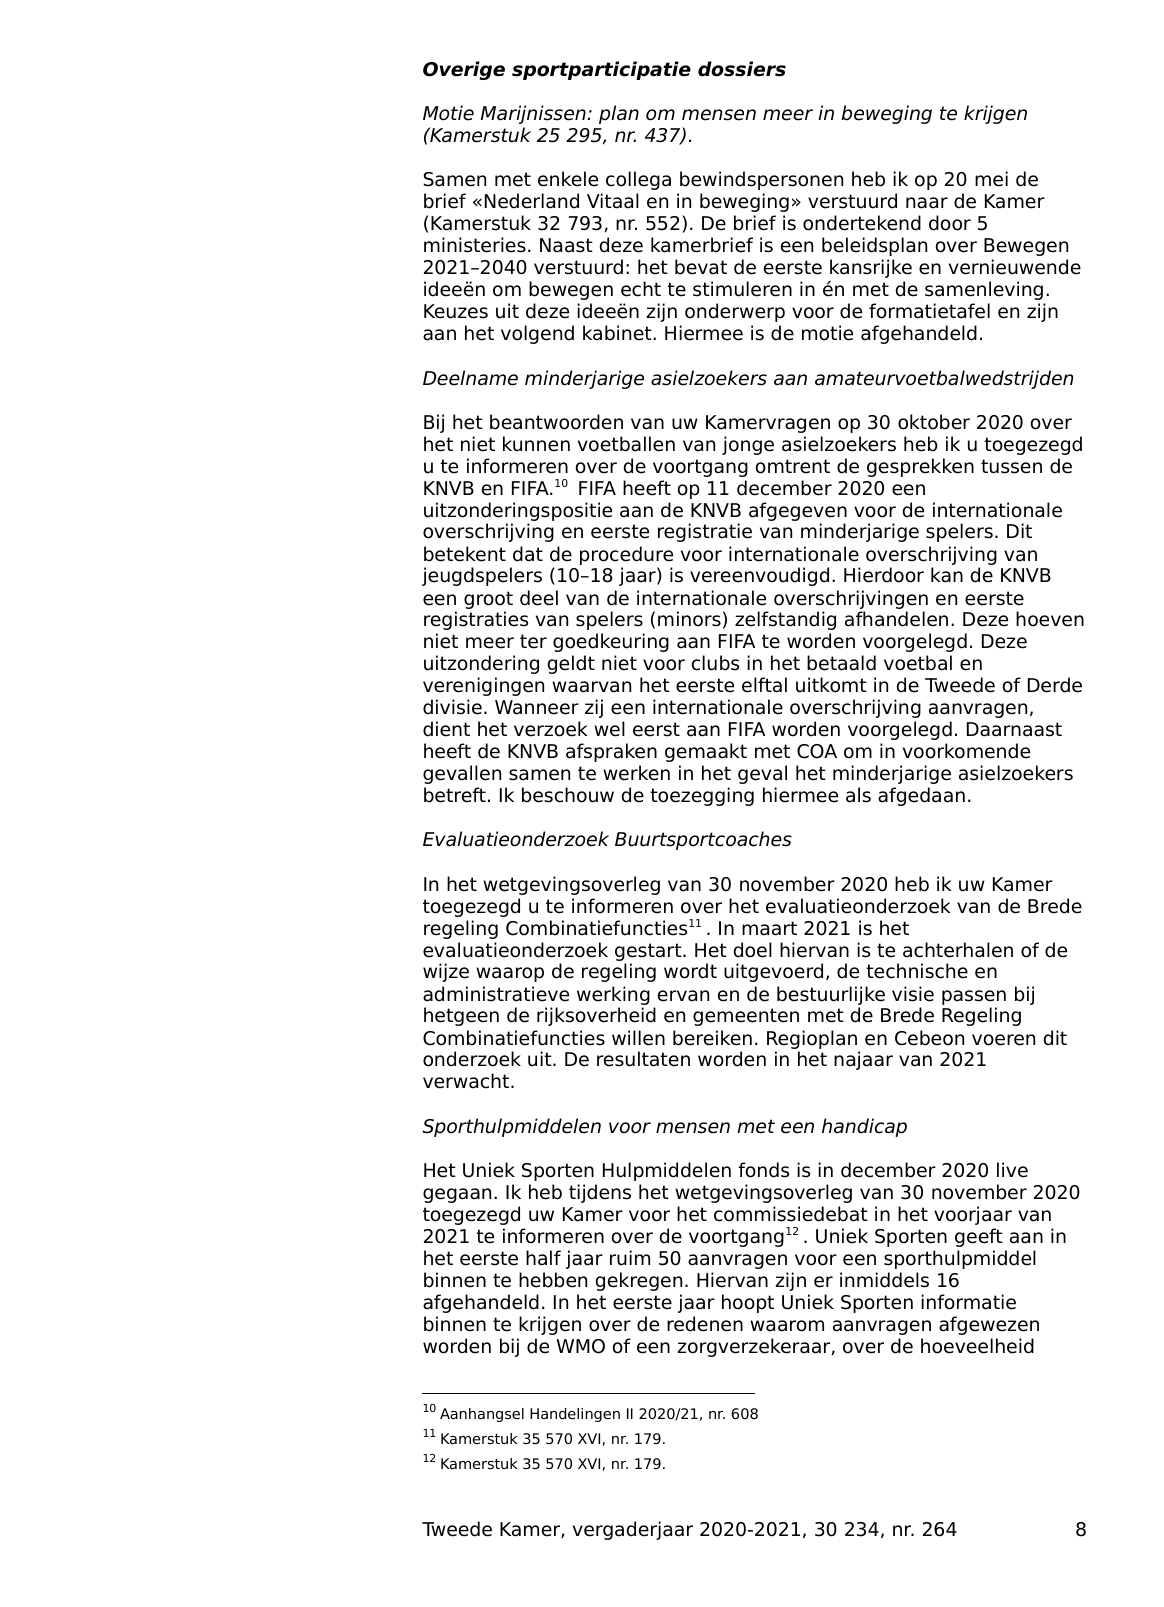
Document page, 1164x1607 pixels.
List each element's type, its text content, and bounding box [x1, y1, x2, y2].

text In het wetgevingsoverleg van 30 november 2020 heb ik uw Kamer toegezegd u te informeren over het evaluatieonderzoek van de Brede regeling Combinatiefuncties. In maart 2021 is het evaluatieonderzoek gestart. Het doel hiervan is te achterhalen of de wijze waarop de regeling wordt uitgevoerd, de technische en administratieve werking ervan en de bestuurlijke visie passen bij hetgeen de rijksoverheid en gemeenten met de Brede Regeling Combinatiefuncties willen bereiken. Regioplan en Cebeon voeren dit onderzoek uit. De resultaten worden in het najaar van 2021 verwacht. [422, 873, 1087, 1093]
text Het Uniek Sporten Hulpmiddelen fonds is in december 2020 live gegaan. Ik heb tijdens het wetgevingsoverleg van 30 november 2020 toegezegd uw Kamer voor het commissiedebat in het voorjaar van 2021 te informeren over de voortgang. Uniek Sporten geeft aan in het eerste half jaar ruim 50 aanvragen voor een sporthulpmiddel binnen te hebben gekregen. Hiervan zijn er inmiddels 16 afgehandeld. In het eerste jaar hoopt Uniek Sporten informatie binnen te krijgen over de redenen waarom aanvragen afgewezen worden bij de WMO of een zorgverzekeraar, over de hoeveelheid [422, 1160, 1087, 1357]
text Aanhangsel Handelingen II 2020/21, nr. 608 [422, 1402, 1087, 1424]
subtitle Evaluatieonderzoek Buurtsportcoaches [422, 829, 1087, 851]
text Samen met enkele collega bewindspersonen heb ik op 20 mei de brief «Nederland Vitaal en in beweging» verstuurd naar de Kamer (Kamerstuk 32 793, nr. 552). De brief is ondertekend door 5 ministeries. Naast deze kamerbrief is een beleidsplan over Bewegen 2021–2040 verstuurd: het bevat de eerste kansrijke en vernieuwende ideeën om bewegen echt te stimuleren in én met de samenleving. Keuzes uit deze ideeën zijn onderwerp voor de formatietafel en zijn aan het volgend kabinet. Hiermee is de motie afgehandeld. [422, 169, 1087, 345]
subtitle Sporthulpmiddelen voor mensen met een handicap [422, 1116, 1087, 1137]
text Bij het beantwoorden van uw Kamervragen op 30 oktober 2020 over het niet kunnen voetballen van jonge asielzoekers heb ik u toegezegd u te informeren over de voortgang omtrent de gesprekken tussen de KNVB en FIFA. FIFA heeft op 11 december 2020 een uitzonderingspositie aan de KNVB afgegeven voor de internationale overschrijving en eerste registratie van minderjarige spelers. Dit betekent dat de procedure voor internationale overschrijving van jeugdspelers (10–18 jaar) is vereenvoudigd. Hierdoor kan de KNVB een groot deel van de internationale overschrijvingen en eerste registraties van spelers (minors) zelfstandig afhandelen. Deze hoeven niet meer ter goedkeuring aan FIFA te worden voorgelegd. Deze uitzondering geldt niet voor clubs in het betaald voetbal en verenigingen waarvan het eerste elftal uitkomt in de Tweede of Derde divisie. Wanneer zij een internationale overschrijving aanvragen, dient het verzoek wel eerst aan FIFA worden voorgelegd. Daarnaast heeft de KNVB afspraken gemaakt met COA om in voorkomende gevallen samen te werken in het geval het minderjarige asielzoekers betreft. Ik beschouw de toezegging hiermee als afgedaan. [422, 412, 1087, 807]
subtitle Overige sportparticipatie dossiers [422, 59, 1087, 81]
subtitle Deelname minderjarige asielzoekers aan amateurvoetbalwedstrijden [422, 367, 1087, 389]
text Kamerstuk 35 570 XVI, nr. 179. [422, 1427, 1087, 1449]
subtitle Motie Marijnissen: plan om mensen meer in beweging te krijgen (Kamerstuk 25 295, nr. 437). [422, 103, 1087, 147]
text Kamerstuk 35 570 XVI, nr. 179. [422, 1452, 1087, 1474]
